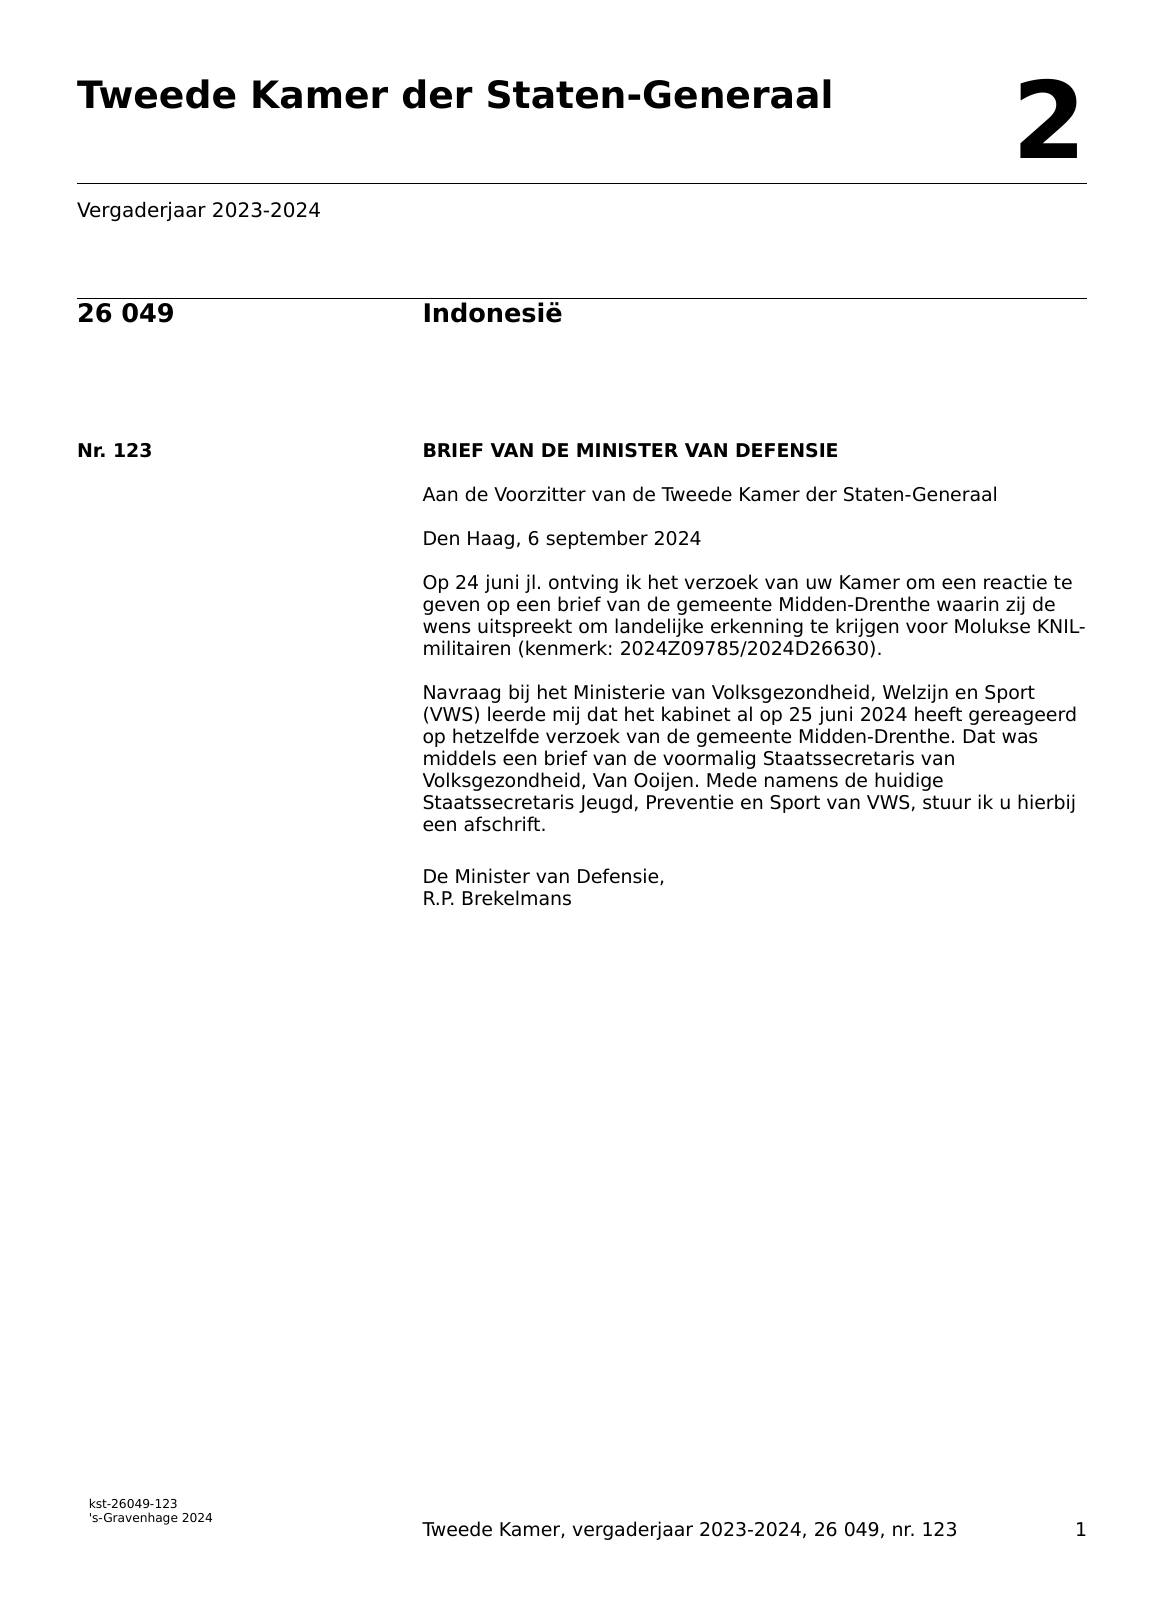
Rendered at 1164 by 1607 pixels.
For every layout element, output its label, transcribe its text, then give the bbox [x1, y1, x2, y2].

text 's-Gravenhage 2024 [88, 1511, 323, 1525]
table_header Tweede Kamer der Staten-Generaal [77, 59, 886, 183]
subtitle Nr. 123 BRIEF VAN DE MINISTER VAN DEFENSIE [77, 440, 1087, 462]
table_header 2 [886, 59, 1087, 183]
text De Minister van Defensie, R.P. Brekelmans [422, 866, 1087, 910]
text kst-26049-123 [88, 1497, 323, 1511]
table_cell Vergaderjaar 2023-2024 [77, 184, 1087, 298]
text Aan de Voorzitter van de Tweede Kamer der Staten-Generaal [422, 484, 1087, 506]
text Navraag bij het Ministerie van Volksgezondheid, Welzijn en Sport (VWS) leerde mij dat het kabinet al op 25 juni 2024 heeft gereageerd op hetzelfde verzoek van de gemeente Midden-Drenthe. Dat was middels een brief van de voormalig Staatssecretaris van Volksgezondheid, Van Ooijen. Mede namens de huidige Staatssecretaris Jeugd, Preventie en Sport van VWS, stuur ik u hierbij een afschrift. [422, 682, 1087, 836]
text Den Haag, 6 september 2024 [422, 528, 1087, 550]
text Op 24 juni jl. ontving ik het verzoek van uw Kamer om een reactie te geven op een brief van de gemeente Midden-Drenthe waarin zij de wens uitspreekt om landelijke erkenning te krijgen voor Molukse KNIL-militairen (kenmerk: 2024Z09785/2024D26630). [422, 572, 1087, 660]
subtitle 26 049 Indonesië [77, 299, 1087, 329]
